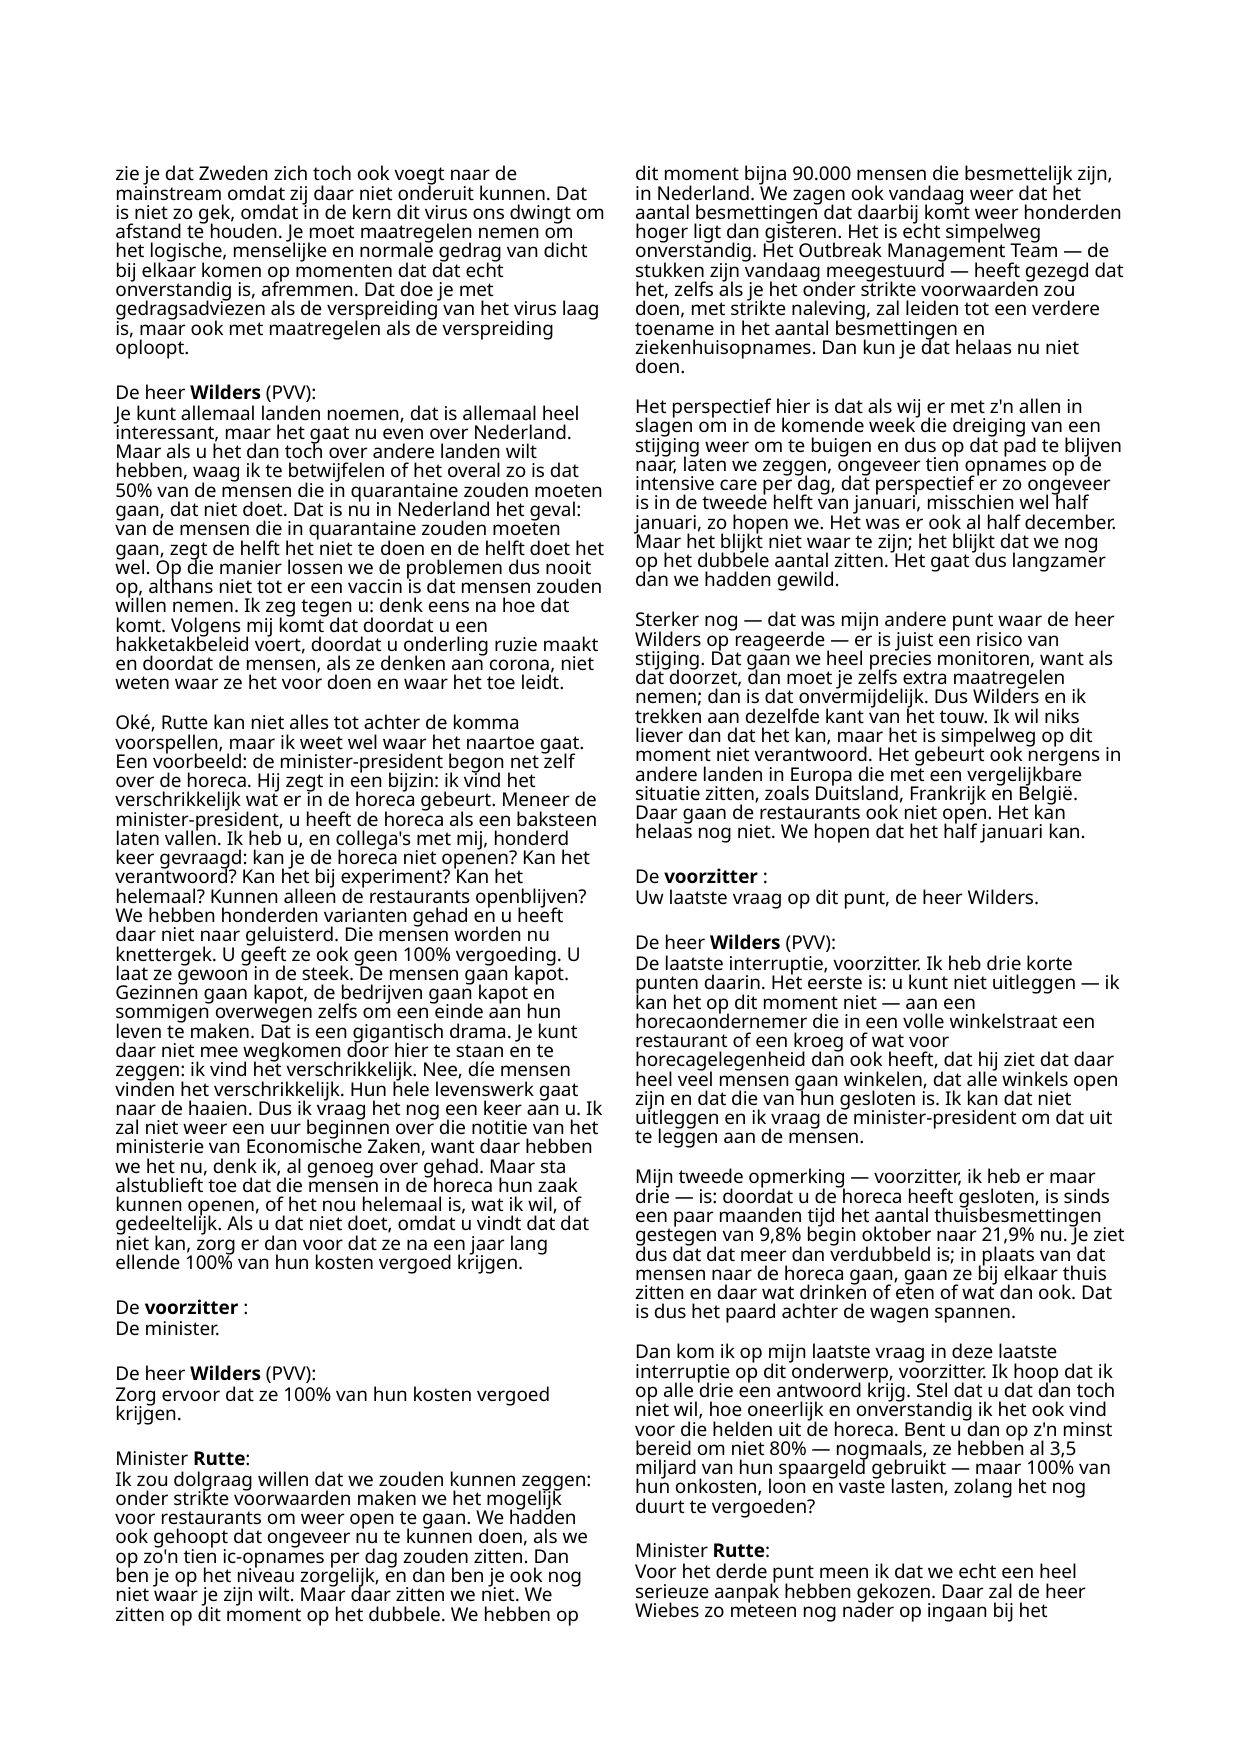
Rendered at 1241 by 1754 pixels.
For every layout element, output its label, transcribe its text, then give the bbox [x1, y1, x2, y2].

text zie je dat Zweden zich toch ook voegt naar de mainstream omdat zij daar niet onderuit kunnen. Dat is niet zo gek, omdat in de kern dit virus ons dwingt om afstand te houden. Je moet maatregelen nemen om het logische, menselijke en normale gedrag van dicht bij elkaar komen op momenten dat dat echt onverstandig is, afremmen. Dat doe je met gedragsadviezen als de verspreiding van het virus laag is, maar ook met maatregelen als de verspreiding oploopt. [115, 165, 605, 358]
text De laatste interruptie, voorzitter. Ik heb drie korte punten daarin. Het eerste is: u kunt niet uitleggen — ik kan het op dit moment niet — aan een horecaondernemer die in een volle winkelstraat een restaurant of een kroeg of wat voor horecagelegenheid dan ook heeft, dat hij ziet dat daar heel veel mensen gaan winkelen, dat alle winkels open zijn en dat die van hun gesloten is. Ik kan dat niet uitleggen en ik vraag de minister-president om dat uit te leggen aan de mensen. [635, 955, 1125, 1148]
text Dan kom ik op mijn laatste vraag in deze laatste interruptie op dit onderwerp, voorzitter. Ik hoop dat ik op alle drie een antwoord krijg. Stel dat u dat dan toch niet wil, hoe oneerlijk en onverstandig ik het ook vind voor die helden uit de horeca. Bent u dan op z'n minst bereid om niet 80% — nogmaals, ze hebben al 3,5 miljard van hun spaargeld gebruikt — maar 100% van hun onkosten, loon en vaste lasten, zolang het nog duurt te vergoeden? [635, 1343, 1125, 1517]
text De voorzitter : [635, 863, 1125, 889]
text Voor het derde punt meen ik dat we echt een heel serieuze aanpak hebben gekozen. Daar zal de heer Wiebes zo meteen nog nader op ingaan bij het [635, 1563, 1125, 1621]
text Minister Rutte: [115, 1445, 605, 1471]
text De voorzitter : [115, 1294, 605, 1320]
text Uw laatste vraag op dit punt, de heer Wilders. [635, 889, 1125, 908]
text De heer Wilders (PVV): [115, 1360, 605, 1386]
text Ik zou dolgraag willen dat we zouden kunnen zeggen: onder strikte voorwaarden maken we het mogelijk voor restaurants om weer open te gaan. We hadden ook gehoopt dat ongeveer nu te kunnen doen, als we op zo'n tien ic-opnames per dag zouden zitten. Dan ben je op het niveau zorgelijk, en dan ben je ook nog niet waar je zijn wilt. Maar daar zitten we niet. We zitten op dit moment op het dubbele. We hebben op [115, 1471, 605, 1625]
text Minister Rutte: [635, 1538, 1125, 1563]
text dit moment bijna 90.000 mensen die besmettelijk zijn, in Nederland. We zagen ook vandaag weer dat het aantal besmettingen dat daarbij komt weer honderden hoger ligt dan gisteren. Het is echt simpelweg onverstandig. Het Outbreak Management Team — de stukken zijn vandaag meegestuurd — heeft gezegd dat het, zelfs als je het onder strikte voorwaarden zou doen, met strikte naleving, zal leiden tot een verdere toename in het aantal besmettingen en ziekenhuisopnames. Dan kun je dat helaas nu niet doen. [635, 165, 1125, 377]
text De heer Wilders (PVV): [115, 379, 605, 404]
text De heer Wilders (PVV): [635, 929, 1125, 955]
text Oké, Rutte kan niet alles tot achter de komma voorspellen, maar ik weet wel waar het naartoe gaat. Een voorbeeld: de minister-president begon net zelf over de horeca. Hij zegt in een bijzin: ik vind het verschrikkelijk wat er in de horeca gebeurt. Meneer de minister-president, u heeft de horeca als een baksteen laten vallen. Ik heb u, en collega's met mij, honderd keer gevraagd: kan je de horeca niet openen? Kan het verantwoord? Kan het bij experiment? Kan het helemaal? Kunnen alleen de restaurants openblijven? We hebben honderden varianten gehad en u heeft daar niet naar geluisterd. Die mensen worden nu knettergek. U geeft ze ook geen 100% vergoeding. U laat ze gewoon in de steek. De mensen gaan kapot. Gezinnen gaan kapot, de bedrijven gaan kapot en sommigen overwegen zelfs om een einde aan hun leven te maken. Dat is een gigantisch drama. Je kunt daar niet mee wegkomen door hier te staan en te zeggen: ik vind het verschrikkelijk. Nee, díe mensen vinden het verschrikkelijk. Hun hele levenswerk gaat naar de haaien. Dus ik vraag het nog een keer aan u. Ik zal niet weer een uur beginnen over die notitie van het ministerie van Economische Zaken, want daar hebben we het nu, denk ik, al genoeg over gehad. Maar sta alstublieft toe dat die mensen in de horeca hun zaak kunnen openen, of het nou helemaal is, wat ik wil, of gedeeltelijk. Als u dat niet doet, omdat u vindt dat dat niet kan, zorg er dan voor dat ze na een jaar lang ellende 100% van hun kosten vergoed krijgen. [115, 714, 605, 1273]
text Het perspectief hier is dat als wij er met z'n allen in slagen om in de komende week die dreiging van een stijging weer om te buigen en dus op dat pad te blijven naar, laten we zeggen, ongeveer tien opnames op de intensive care per dag, dat perspectief er zo ongeveer is in de tweede helft van januari, misschien wel half januari, zo hopen we. Het was er ook al half december. Maar het blijkt niet waar te zijn; het blijkt dat we nog op het dubbele aantal zitten. Het gaat dus langzamer dan we hadden gewild. [635, 398, 1125, 591]
text De minister. [115, 1320, 605, 1339]
text Mijn tweede opmerking — voorzitter, ik heb er maar drie — is: doordat u de horeca heeft gesloten, is sinds een paar maanden tijd het aantal thuisbesmettingen gestegen van 9,8% begin oktober naar 21,9% nu. Je ziet dus dat dat meer dan verdubbeld is; in plaats van dat mensen naar de horeca gaan, gaan ze bij elkaar thuis zitten en daar wat drinken of eten of wat dan ook. Dat is dus het paard achter de wagen spannen. [635, 1168, 1125, 1323]
text Zorg ervoor dat ze 100% van hun kosten vergoed krijgen. [115, 1386, 605, 1424]
text Je kunt allemaal landen noemen, dat is allemaal heel interessant, maar het gaat nu even over Nederland. Maar als u het dan toch over andere landen wilt hebben, waag ik te betwijfelen of het overal zo is dat 50% van de mensen die in quarantaine zouden moeten gaan, dat niet doet. Dat is nu in Nederland het geval: van de mensen die in quarantaine zouden moeten gaan, zegt de helft het niet te doen en de helft doet het wel. Op die manier lossen we de problemen dus nooit op, althans niet tot er een vaccin is dat mensen zouden willen nemen. Ik zeg tegen u: denk eens na hoe dat komt. Volgens mij komt dat doordat u een hakketakbeleid voert, doordat u onderling ruzie maakt en doordat de mensen, als ze denken aan corona, niet weten waar ze het voor doen en waar het toe leidt. [115, 404, 605, 694]
text Sterker nog — dat was mijn andere punt waar de heer Wilders op reageerde — er is juist een risico van stijging. Dat gaan we heel precies monitoren, want als dat doorzet, dan moet je zelfs extra maatregelen nemen; dan is dat onvermijdelijk. Dus Wilders en ik trekken aan dezelfde kant van het touw. Ik wil niks liever dan dat het kan, maar het is simpelweg op dit moment niet verantwoord. Het gebeurt ook nergens in andere landen in Europa die met een vergelijkbare situatie zitten, zoals Duitsland, Frankrijk en België. Daar gaan de restaurants ook niet open. Het kan helaas nog niet. We hopen dat het half januari kan. [635, 611, 1125, 843]
